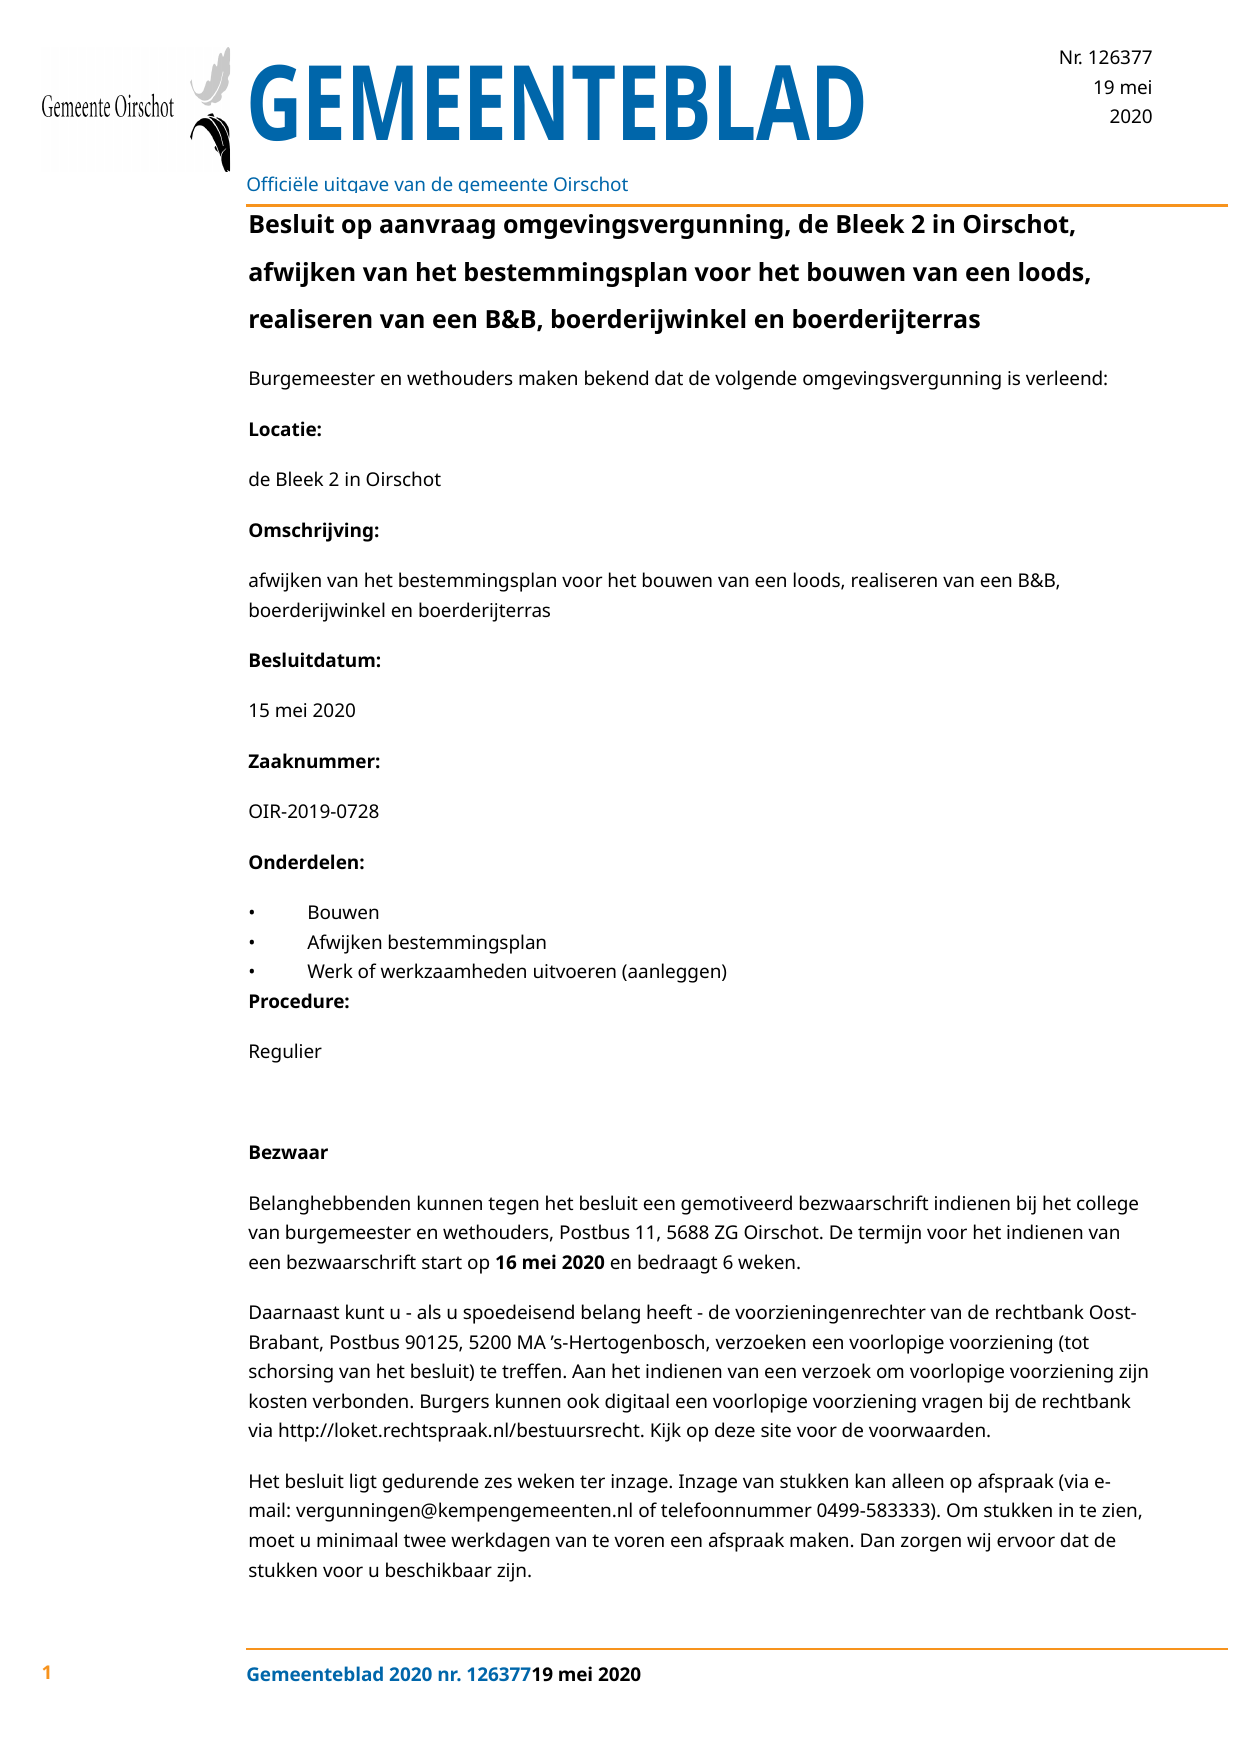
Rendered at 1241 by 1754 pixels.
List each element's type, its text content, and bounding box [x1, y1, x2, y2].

text Besluitdatum: [248, 647, 1152, 673]
picture [41, 47, 231, 172]
text Locatie: [248, 416, 1152, 442]
text 15 mei 2020 [248, 698, 1152, 723]
text Procedure: [248, 988, 1152, 1014]
list Afwijken bestemmingsplan [248, 929, 1152, 954]
text Burgemeester en wethouders maken bekend dat de volgende omgevingsvergunning is verleend: [248, 366, 1152, 391]
text Belanghebbenden kunnen tegen het besluit een gemotiveerd bezwaarschrift indienen bij het college van burgemeester en wethouders, Postbus 11, 5688 ZG Oirschot. De termijn voor het indienen van een bezwaarschrift start op 16 mei 2020 en bedraagt 6 weken. [248, 1190, 1152, 1274]
list Werk of werkzaamheden uitvoeren (aanleggen) [248, 958, 1152, 984]
text Daarnaast kunt u - als u spoedeisend belang heeft - de voorzieningenrechter van de rechtbank Oost-Brabant, Postbus 90125, 5200 MA ’s-Hertogenbosch, verzoeken een voorlopige voorziening (tot schorsing van het besluit) te treffen. Aan het indienen van een verzoek om voorlopige voorziening zijn kosten verbonden. Burgers kunnen ook digitaal een voorlopige voorziening vragen bij de rechtbank via http://loket.rechtspraak.nl/bestuursrecht. Kijk op deze site voor de voorwaarden. [248, 1299, 1152, 1443]
text afwijken van het bestemmingsplan voor het bouwen van een loods, realiseren van een B&B, boerderijwinkel en boerderijterras [248, 567, 1152, 622]
text de Bleek 2 in Oirschot [248, 466, 1152, 492]
text Onderdelen: [248, 849, 1152, 874]
text Besluit op aanvraag omgevingsvergunning, de Bleek 2 in Oirschot, afwijken van het bestemmingsplan voor het bouwen van een loods, realiseren van een B&B, boerderijwinkel en boerderijterras [248, 207, 1152, 336]
text Zaaknummer: [248, 748, 1152, 774]
text Regulier [248, 1038, 1152, 1064]
list Bouwen [248, 899, 1152, 925]
text Bezwaar [248, 1139, 1152, 1165]
text Het besluit ligt gedurende zes weken ter inzage. Inzage van stukken kan alleen op afspraak (via e-mail: vergunningen@kempengemeenten.nl of telefoonnummer 0499-583333). Om stukken in te zien, moet u minimaal twee werkdagen van te voren een afspraak maken. Dan zorgen wij ervoor dat de stukken voor u beschikbaar zijn. [248, 1468, 1152, 1582]
text OIR-2019-0728 [248, 798, 1152, 824]
text Omschrijving: [248, 517, 1152, 542]
